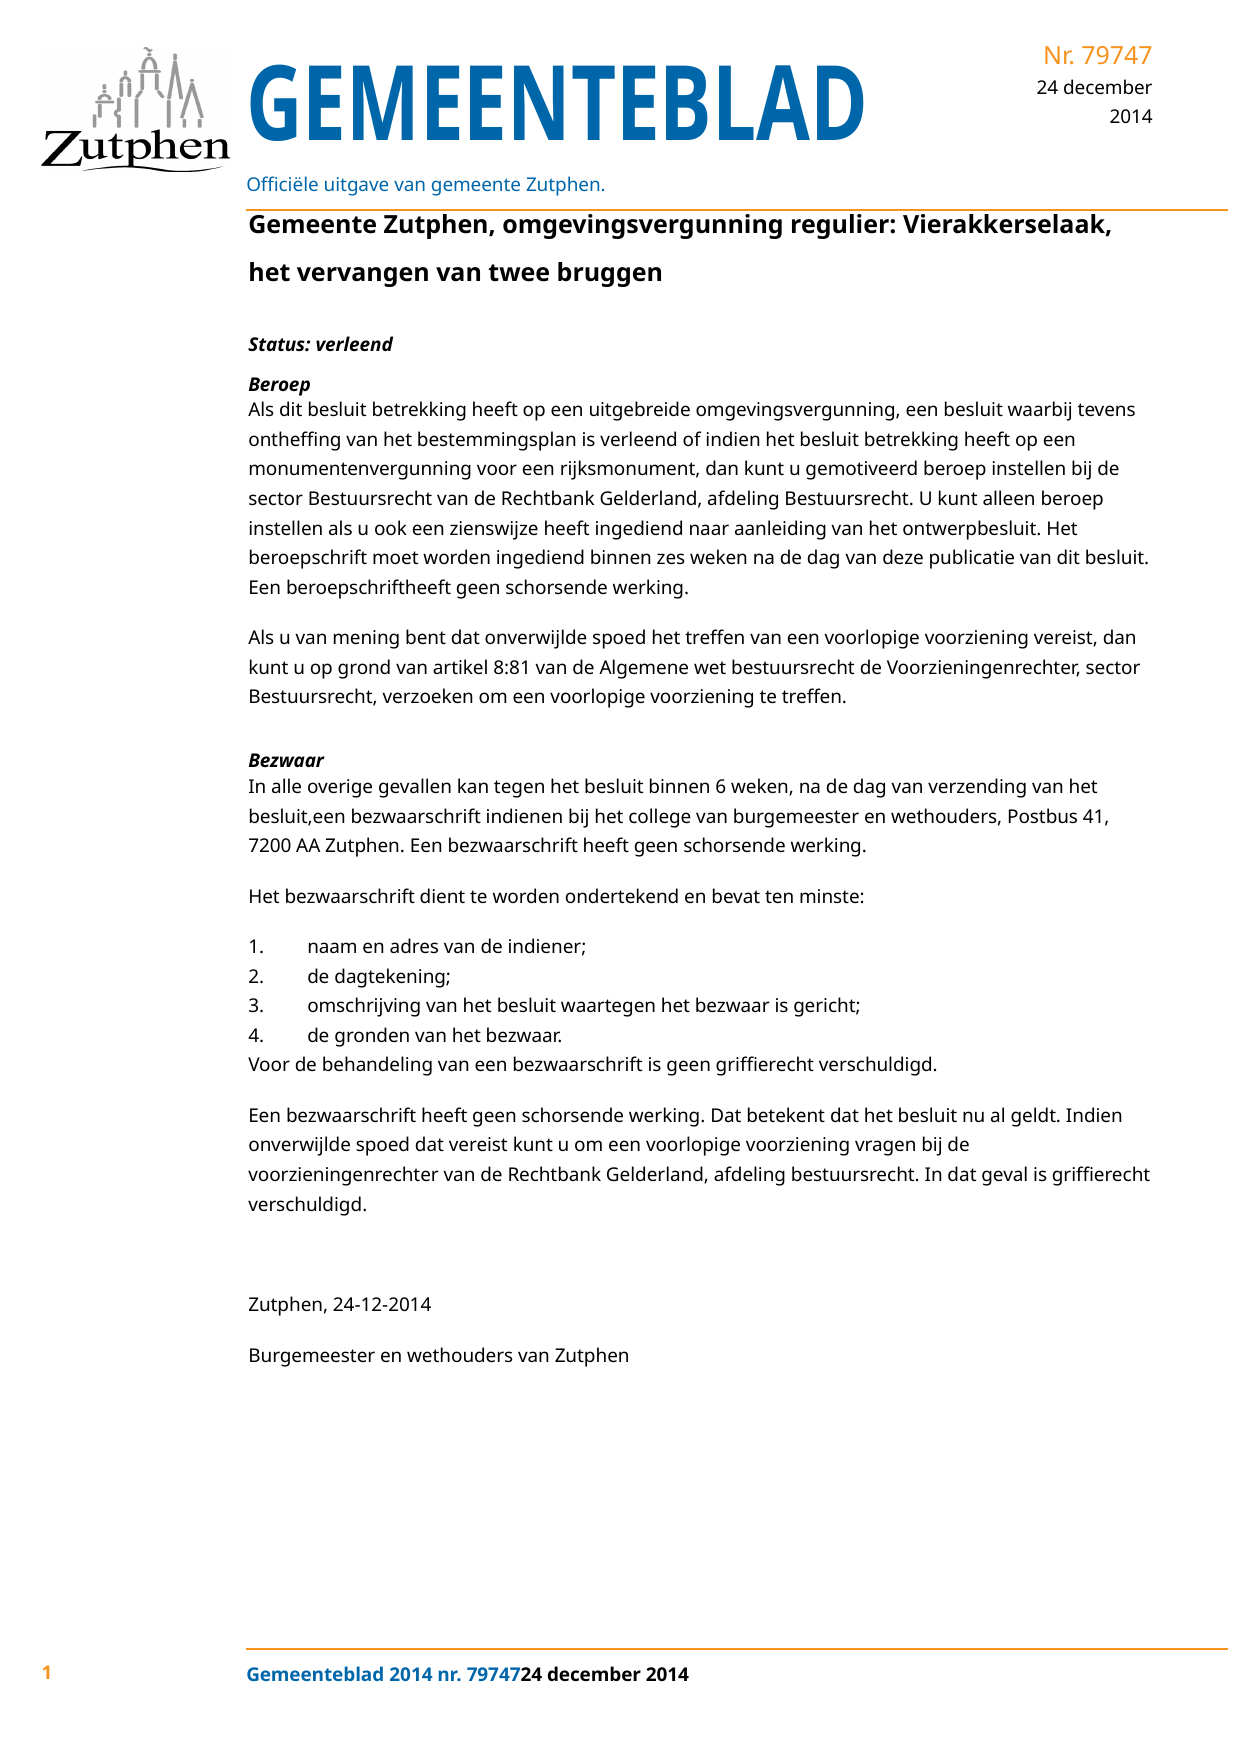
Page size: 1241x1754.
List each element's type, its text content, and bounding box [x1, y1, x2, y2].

text Zutphen, 24-12-2014 [248, 1292, 1152, 1317]
list de gronden van het bezwaar. [248, 1022, 1152, 1048]
text Status: verleend [248, 331, 1152, 357]
text Gemeente Zutphen, omgevingsvergunning regulier: Vierakkerselaak, het vervangen van twee bruggen [248, 211, 1152, 288]
list de dagtekening; [248, 963, 1152, 988]
text In alle overige gevallen kan tegen het besluit binnen 6 weken, na de dag van verzending van het besluit,een bezwaarschrift indienen bij het college van burgemeester en wethouders, Postbus 41, 7200 AA Zutphen. Een bezwaarschrift heeft geen schorsende werking. [248, 773, 1152, 858]
text Het bezwaarschrift dient te worden ondertekend en bevat ten minste: [248, 883, 1152, 908]
text Bezwaar [248, 747, 1152, 773]
list naam en adres van de indiener; [248, 933, 1152, 959]
text Voor de behandeling van een bezwaarschrift is geen griffierecht verschuldigd. [248, 1052, 1152, 1077]
text Een bezwaarschrift heeft geen schorsende werking. Dat betekent dat het besluit nu al geldt. Indien onverwijlde spoed dat vereist kunt u om een voorlopige voorziening vragen bij de voorzieningenrechter van de Rechtbank Gelderland, afdeling bestuursrecht. In dat geval is griffierecht verschuldigd. [248, 1102, 1152, 1216]
text Beroep [248, 371, 1152, 396]
picture [41, 47, 231, 172]
list omschrijving van het besluit waartegen het bezwaar is gericht; [248, 992, 1152, 1018]
text Als u van mening bent dat onverwijlde spoed het treffen van een voorlopige voorziening vereist, dan kunt u op grond van artikel 8:81 van de Algemene wet bestuursrecht de Voorzieningenrechter, sector Bestuursrecht, verzoeken om een voorlopige voorziening te treffen. [248, 624, 1152, 709]
text Burgemeester en wethouders van Zutphen [248, 1342, 1152, 1368]
text Als dit besluit betrekking heeft op een uitgebreide omgevingsvergunning, een besluit waarbij tevens ontheffing van het bestemmingsplan is verleend of indien het besluit betrekking heeft op een monumentenvergunning voor een rijksmonument, dan kunt u gemotiveerd beroep instellen bij de sector Bestuursrecht van de Rechtbank Gelderland, afdeling Bestuursrecht. U kunt alleen beroep instellen als u ook een zienswijze heeft ingediend naar aanleiding van het ontwerpbesluit. Het beroepschrift moet worden ingediend binnen zes weken na de dag van deze publicatie van dit besluit. Een beroepschriftheeft geen schorsende werking. [248, 396, 1152, 600]
